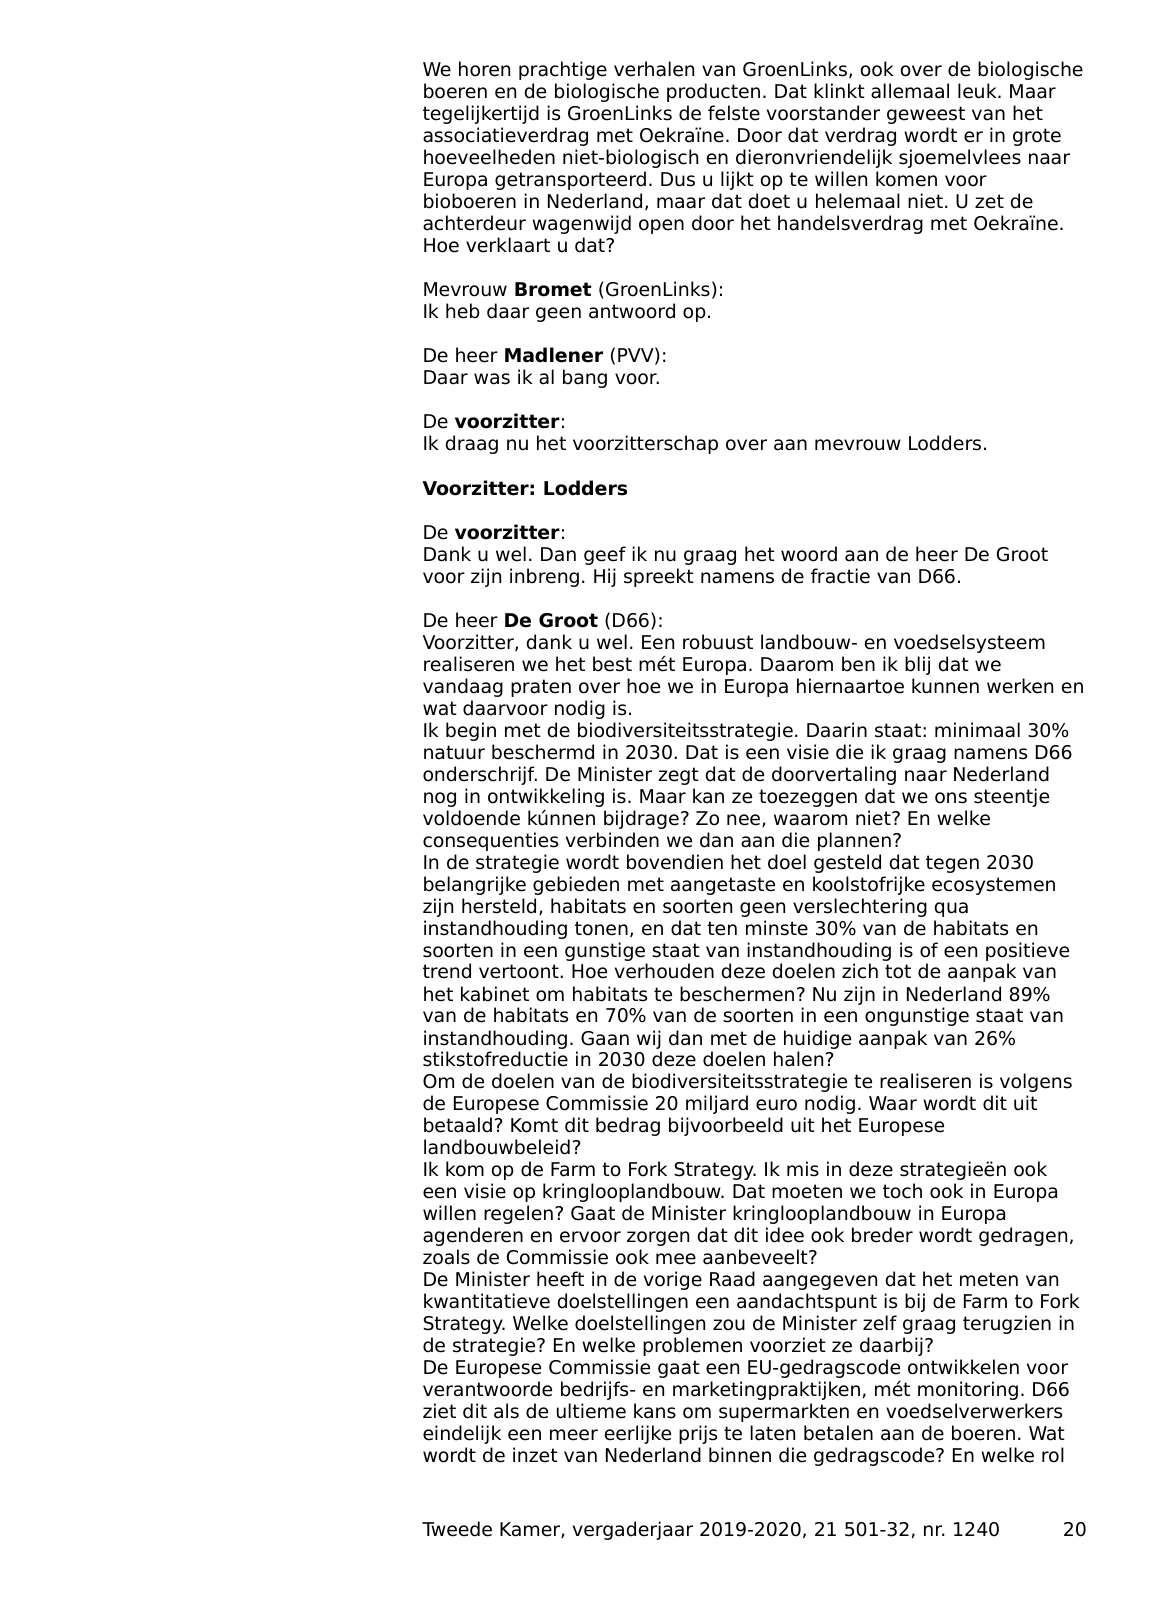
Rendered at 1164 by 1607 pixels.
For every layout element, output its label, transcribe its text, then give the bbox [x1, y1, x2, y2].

text Voorzitter, dank u wel. Een robuust landbouw- en voedselsysteem realiseren we het best mét Europa. Daarom ben ik blij dat we vandaag praten over hoe we in Europa hiernaartoe kunnen werken en wat daarvoor nodig is. [422, 632, 1087, 720]
text Dank u wel. Dan geef ik nu graag het woord aan de heer De Groot voor zijn inbreng. Hij spreekt namens de fractie van D66. [422, 544, 1087, 588]
text Ik draag nu het voorzitterschap over aan mevrouw Lodders. [422, 433, 1087, 455]
text Voorzitter: Lodders [422, 477, 1087, 499]
text Daar was ik al bang voor. [422, 367, 1087, 389]
text De heer De Groot (D66): [422, 610, 1087, 632]
text De heer Madlener (PVV): [422, 345, 1087, 367]
text Ik kom op de Farm to Fork Strategy. Ik mis in deze strategieën ook een visie op kringlooplandbouw. Dat moeten we toch ook in Europa willen regelen? Gaat de Minister kringlooplandbouw in Europa agenderen en ervoor zorgen dat dit idee ook breder wordt gedragen, zoals de Commissie ook mee aanbeveelt? [422, 1159, 1087, 1269]
text Mevrouw Bromet (GroenLinks): [422, 279, 1087, 301]
text Ik begin met de biodiversiteitsstrategie. Daarin staat: minimaal 30% natuur beschermd in 2030. Dat is een visie die ik graag namens D66 onderschrijf. De Minister zegt dat de doorvertaling naar Nederland nog in ontwikkeling is. Maar kan ze toezeggen dat we ons steentje voldoende kúnnen bijdrage? Zo nee, waarom niet? En welke consequenties verbinden we dan aan die plannen? [422, 720, 1087, 852]
text De voorzitter: [422, 411, 1087, 433]
text De Europese Commissie gaat een EU-gedragscode ontwikkelen voor verantwoorde bedrijfs- en marketingpraktijken, mét monitoring. D66 ziet dit als de ultieme kans om supermarkten en voedselverwerkers eindelijk een meer eerlijke prijs te laten betalen aan de boeren. Wat wordt de inzet van Nederland binnen die gedragscode? En welke rol [422, 1357, 1087, 1467]
text In de strategie wordt bovendien het doel gesteld dat tegen 2030 belangrijke gebieden met aangetaste en koolstofrijke ecosystemen zijn hersteld, habitats en soorten geen verslechtering qua instandhouding tonen, en dat ten minste 30% van de habitats en soorten in een gunstige staat van instandhouding is of een positieve trend vertoont. Hoe verhouden deze doelen zich tot de aanpak van het kabinet om habitats te beschermen? Nu zijn in Nederland 89% van de habitats en 70% van de soorten in een ongunstige staat van instandhouding. Gaan wij dan met de huidige aanpak van 26% stikstofreductie in 2030 deze doelen halen? [422, 852, 1087, 1071]
text We horen prachtige verhalen van GroenLinks, ook over de biologische boeren en de biologische producten. Dat klinkt allemaal leuk. Maar tegelijkertijd is GroenLinks de felste voorstander geweest van het associatieverdrag met Oekraïne. Door dat verdrag wordt er in grote hoeveelheden niet-biologisch en dieronvriendelijk sjoemelvlees naar Europa getransporteerd. Dus u lijkt op te willen komen voor bioboeren in Nederland, maar dat doet u helemaal niet. U zet de achterdeur wagenwijd open door het handelsverdrag met Oekraïne. Hoe verklaart u dat? [422, 59, 1087, 257]
text De Minister heeft in de vorige Raad aangegeven dat het meten van kwantitatieve doelstellingen een aandachtspunt is bij de Farm to Fork Strategy. Welke doelstellingen zou de Minister zelf graag terugzien in de strategie? En welke problemen voorziet ze daarbij? [422, 1269, 1087, 1357]
text Om de doelen van de biodiversiteitsstrategie te realiseren is volgens de Europese Commissie 20 miljard euro nodig. Waar wordt dit uit betaald? Komt dit bedrag bijvoorbeeld uit het Europese landbouwbeleid? [422, 1071, 1087, 1159]
text Ik heb daar geen antwoord op. [422, 301, 1087, 323]
text De voorzitter: [422, 522, 1087, 544]
